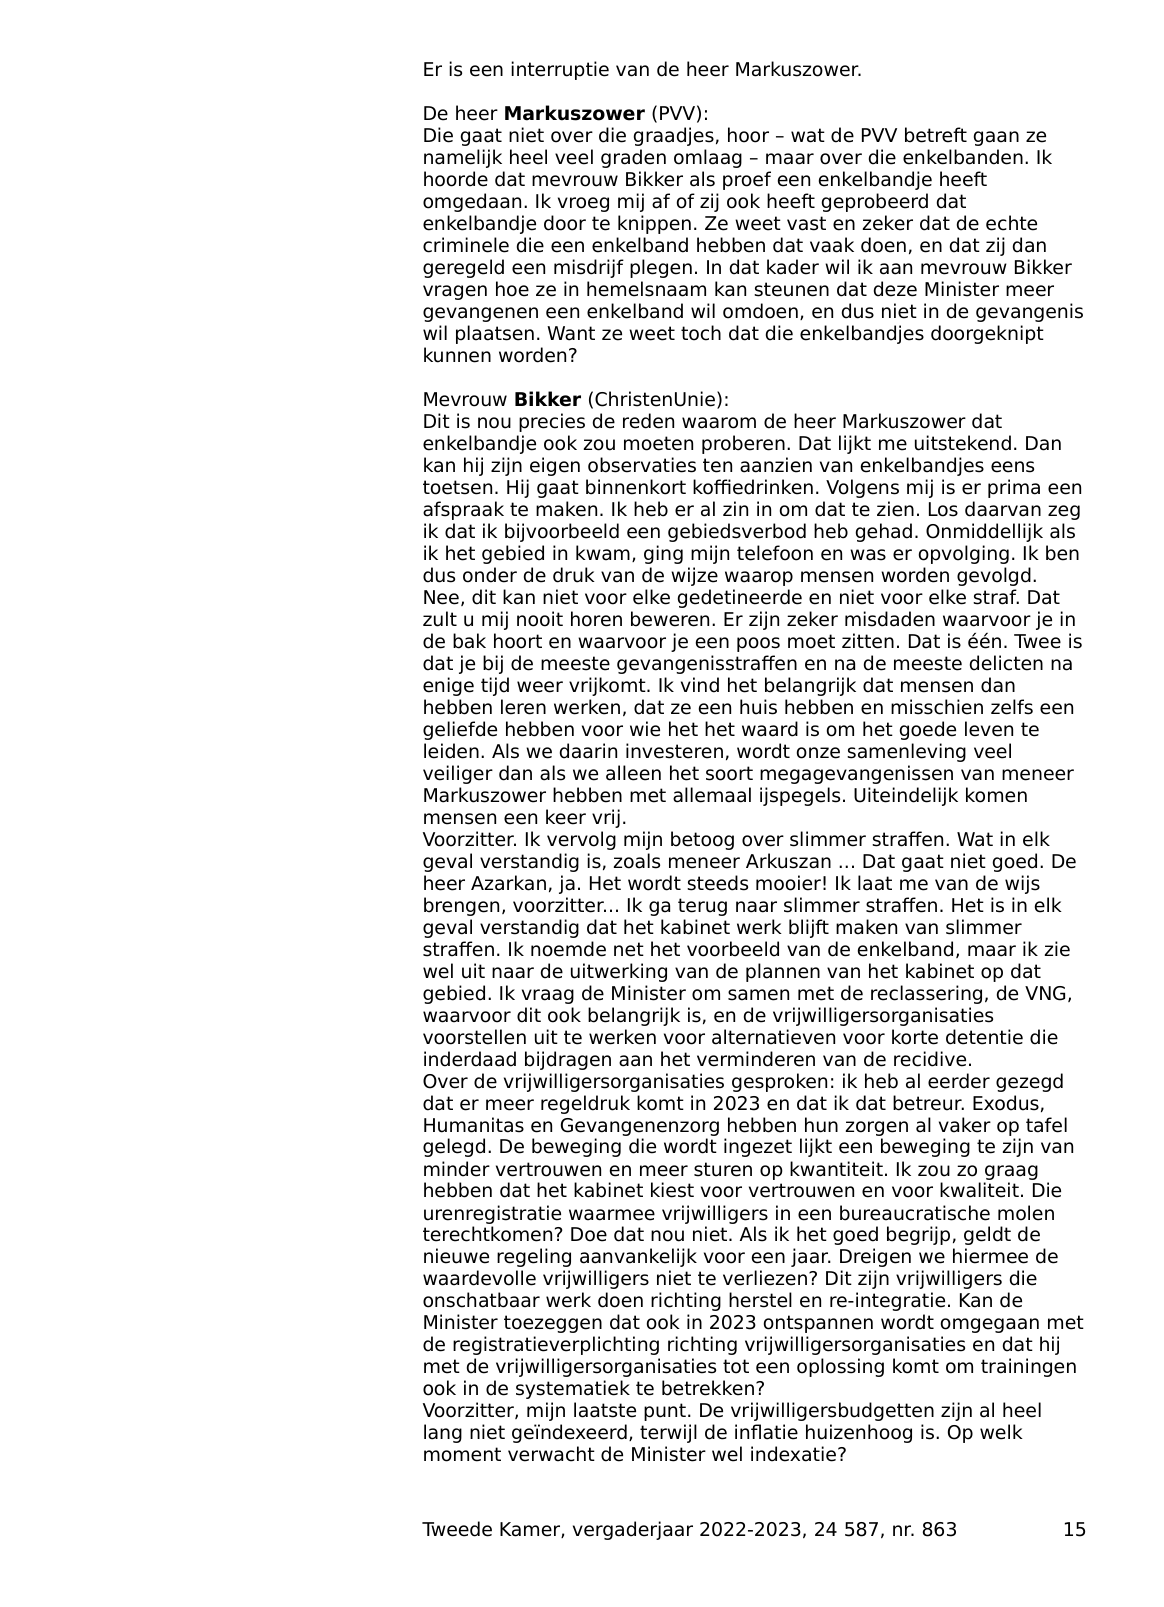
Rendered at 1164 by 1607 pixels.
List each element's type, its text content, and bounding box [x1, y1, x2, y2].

text Voorzitter, mijn laatste punt. De vrijwilligersbudgetten zijn al heel lang niet geïndexeerd, terwijl de inflatie huizenhoog is. Op welk moment verwacht de Minister wel indexatie? [422, 1400, 1087, 1466]
text Over de vrijwilligersorganisaties gesproken: ik heb al eerder gezegd dat er meer regeldruk komt in 2023 en dat ik dat betreur. Exodus, Humanitas en Gevangenenzorg hebben hun zorgen al vaker op tafel gelegd. De beweging die wordt ingezet lijkt een beweging te zijn van minder vertrouwen en meer sturen op kwantiteit. Ik zou zo graag hebben dat het kabinet kiest voor vertrouwen en voor kwaliteit. Die urenregistratie waarmee vrijwilligers in een bureaucratische molen terechtkomen? Doe dat nou niet. Als ik het goed begrijp, geldt de nieuwe regeling aanvankelijk voor een jaar. Dreigen we hiermee de waardevolle vrijwilligers niet te verliezen? Dit zijn vrijwilligers die onschatbaar werk doen richting herstel en re-integratie. Kan de Minister toezeggen dat ook in 2023 ontspannen wordt omgegaan met de registratieverplichting richting vrijwilligersorganisaties en dat hij met de vrijwilligersorganisaties tot een oplossing komt om trainingen ook in de systematiek te betrekken? [422, 1071, 1087, 1400]
text De heer Markuszower (PVV): [422, 103, 1087, 125]
text Mevrouw Bikker (ChristenUnie): [422, 389, 1087, 411]
text Er is een interruptie van de heer Markuszower. [422, 59, 1087, 81]
text Voorzitter. Ik vervolg mijn betoog over slimmer straffen. Wat in elk geval verstandig is, zoals meneer Arkuszan ... Dat gaat niet goed. De heer Azarkan, ja. Het wordt steeds mooier! Ik laat me van de wijs brengen, voorzitter... Ik ga terug naar slimmer straffen. Het is in elk geval verstandig dat het kabinet werk blijft maken van slimmer straffen. Ik noemde net het voorbeeld van de enkelband, maar ik zie wel uit naar de uitwerking van de plannen van het kabinet op dat gebied. Ik vraag de Minister om samen met de reclassering, de VNG, waarvoor dit ook belangrijk is, en de vrijwilligersorganisaties voorstellen uit te werken voor alternatieven voor korte detentie die inderdaad bijdragen aan het verminderen van de recidive. [422, 829, 1087, 1071]
text Die gaat niet over die graadjes, hoor – wat de PVV betreft gaan ze namelijk heel veel graden omlaag – maar over die enkelbanden. Ik hoorde dat mevrouw Bikker als proef een enkelbandje heeft omgedaan. Ik vroeg mij af of zij ook heeft geprobeerd dat enkelbandje door te knippen. Ze weet vast en zeker dat de echte criminele die een enkelband hebben dat vaak doen, en dat zij dan geregeld een misdrijf plegen. In dat kader wil ik aan mevrouw Bikker vragen hoe ze in hemelsnaam kan steunen dat deze Minister meer gevangenen een enkelband wil omdoen, en dus niet in de gevangenis wil plaatsen. Want ze weet toch dat die enkelbandjes doorgeknipt kunnen worden? [422, 125, 1087, 367]
text Dit is nou precies de reden waarom de heer Markuszower dat enkelbandje ook zou moeten proberen. Dat lijkt me uitstekend. Dan kan hij zijn eigen observaties ten aanzien van enkelbandjes eens toetsen. Hij gaat binnenkort koffiedrinken. Volgens mij is er prima een afspraak te maken. Ik heb er al zin in om dat te zien. Los daarvan zeg ik dat ik bijvoorbeeld een gebiedsverbod heb gehad. Onmiddellijk als ik het gebied in kwam, ging mijn telefoon en was er opvolging. Ik ben dus onder de druk van de wijze waarop mensen worden gevolgd. Nee, dit kan niet voor elke gedetineerde en niet voor elke straf. Dat zult u mij nooit horen beweren. Er zijn zeker misdaden waarvoor je in de bak hoort en waarvoor je een poos moet zitten. Dat is één. Twee is dat je bij de meeste gevangenisstraffen en na de meeste delicten na enige tijd weer vrijkomt. Ik vind het belangrijk dat mensen dan hebben leren werken, dat ze een huis hebben en misschien zelfs een geliefde hebben voor wie het het waard is om het goede leven te leiden. Als we daarin investeren, wordt onze samenleving veel veiliger dan als we alleen het soort megagevangenissen van meneer Markuszower hebben met allemaal ijspegels. Uiteindelijk komen mensen een keer vrij. [422, 411, 1087, 829]
